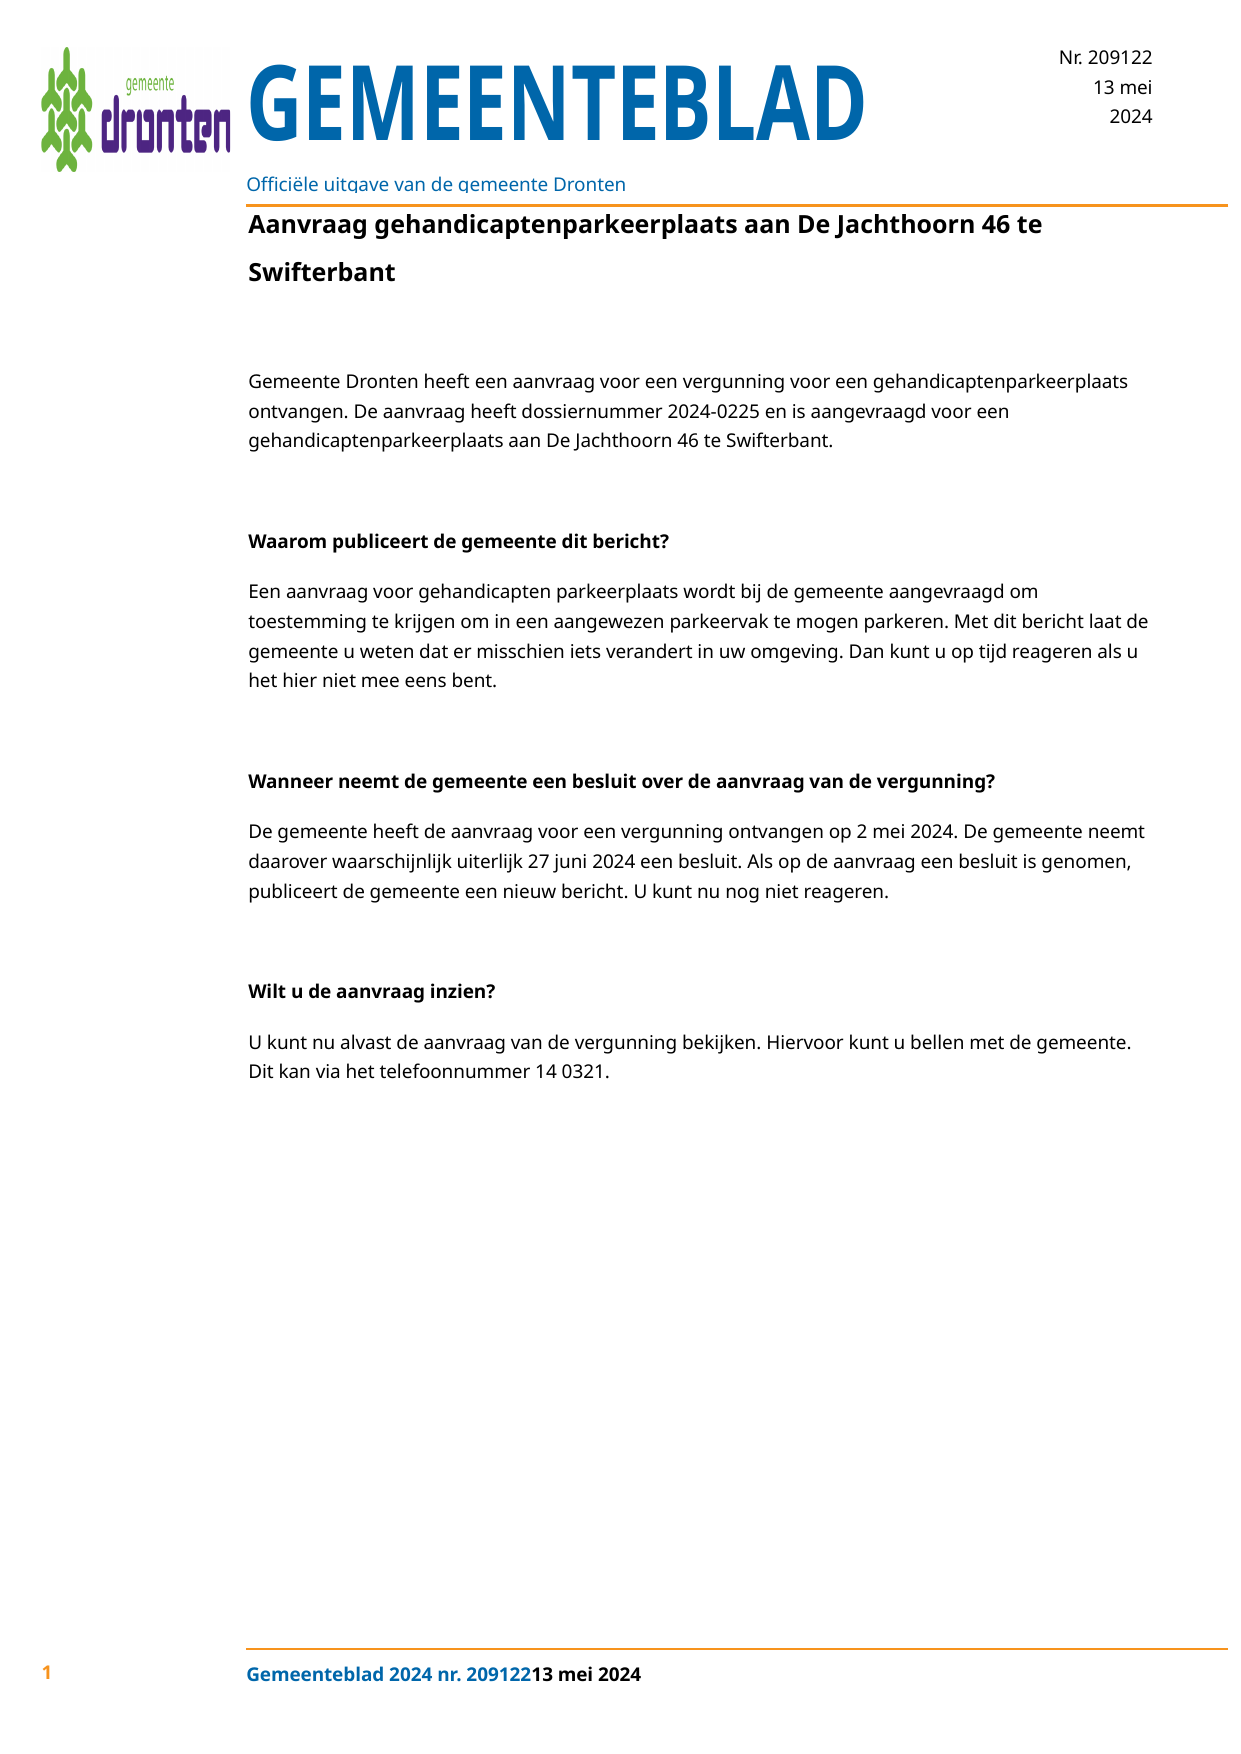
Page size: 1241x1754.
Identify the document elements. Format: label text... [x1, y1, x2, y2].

text U kunt nu alvast de aanvraag van de vergunning bekijken. Hiervoor kunt u bellen met de gemeente. Dit kan via het telefoonnummer 14 0321. [248, 1029, 1152, 1084]
text Wilt u de aanvraag inzien? [248, 979, 1152, 1004]
text Waarom publiceert de gemeente dit bericht? [248, 528, 1152, 554]
text Een aanvraag voor gehandicapten parkeerplaats wordt bij de gemeente aangevraagd om toestemming te krijgen om in een aangewezen parkeervak te mogen parkeren. Met dit bericht laat de gemeente u weten dat er misschien iets verandert in uw omgeving. Dan kunt u op tijd reageren als u het hier niet mee eens bent. [248, 579, 1152, 693]
text Wanneer neemt de gemeente een besluit over de aanvraag van de vergunning? [248, 768, 1152, 794]
text Gemeente Dronten heeft een aanvraag voor een vergunning voor een gehandicaptenparkeerplaats ontvangen. De aanvraag heeft dossiernummer 2024-0225 en is aangevraagd voor een gehandicaptenparkeerplaats aan De Jachthoorn 46 te Swifterbant. [248, 368, 1152, 453]
text De gemeente heeft de aanvraag voor een vergunning ontvangen op 2 mei 2024. De gemeente neemt daarover waarschijnlijk uiterlijk 27 juni 2024 een besluit. Als op de aanvraag een besluit is genomen, publiceert de gemeente een nieuw bericht. U kunt nu nog niet reageren. [248, 819, 1152, 904]
text Aanvraag gehandicaptenparkeerplaats aan De Jachthoorn 46 te Swifterbant [248, 207, 1152, 288]
picture [41, 47, 231, 172]
